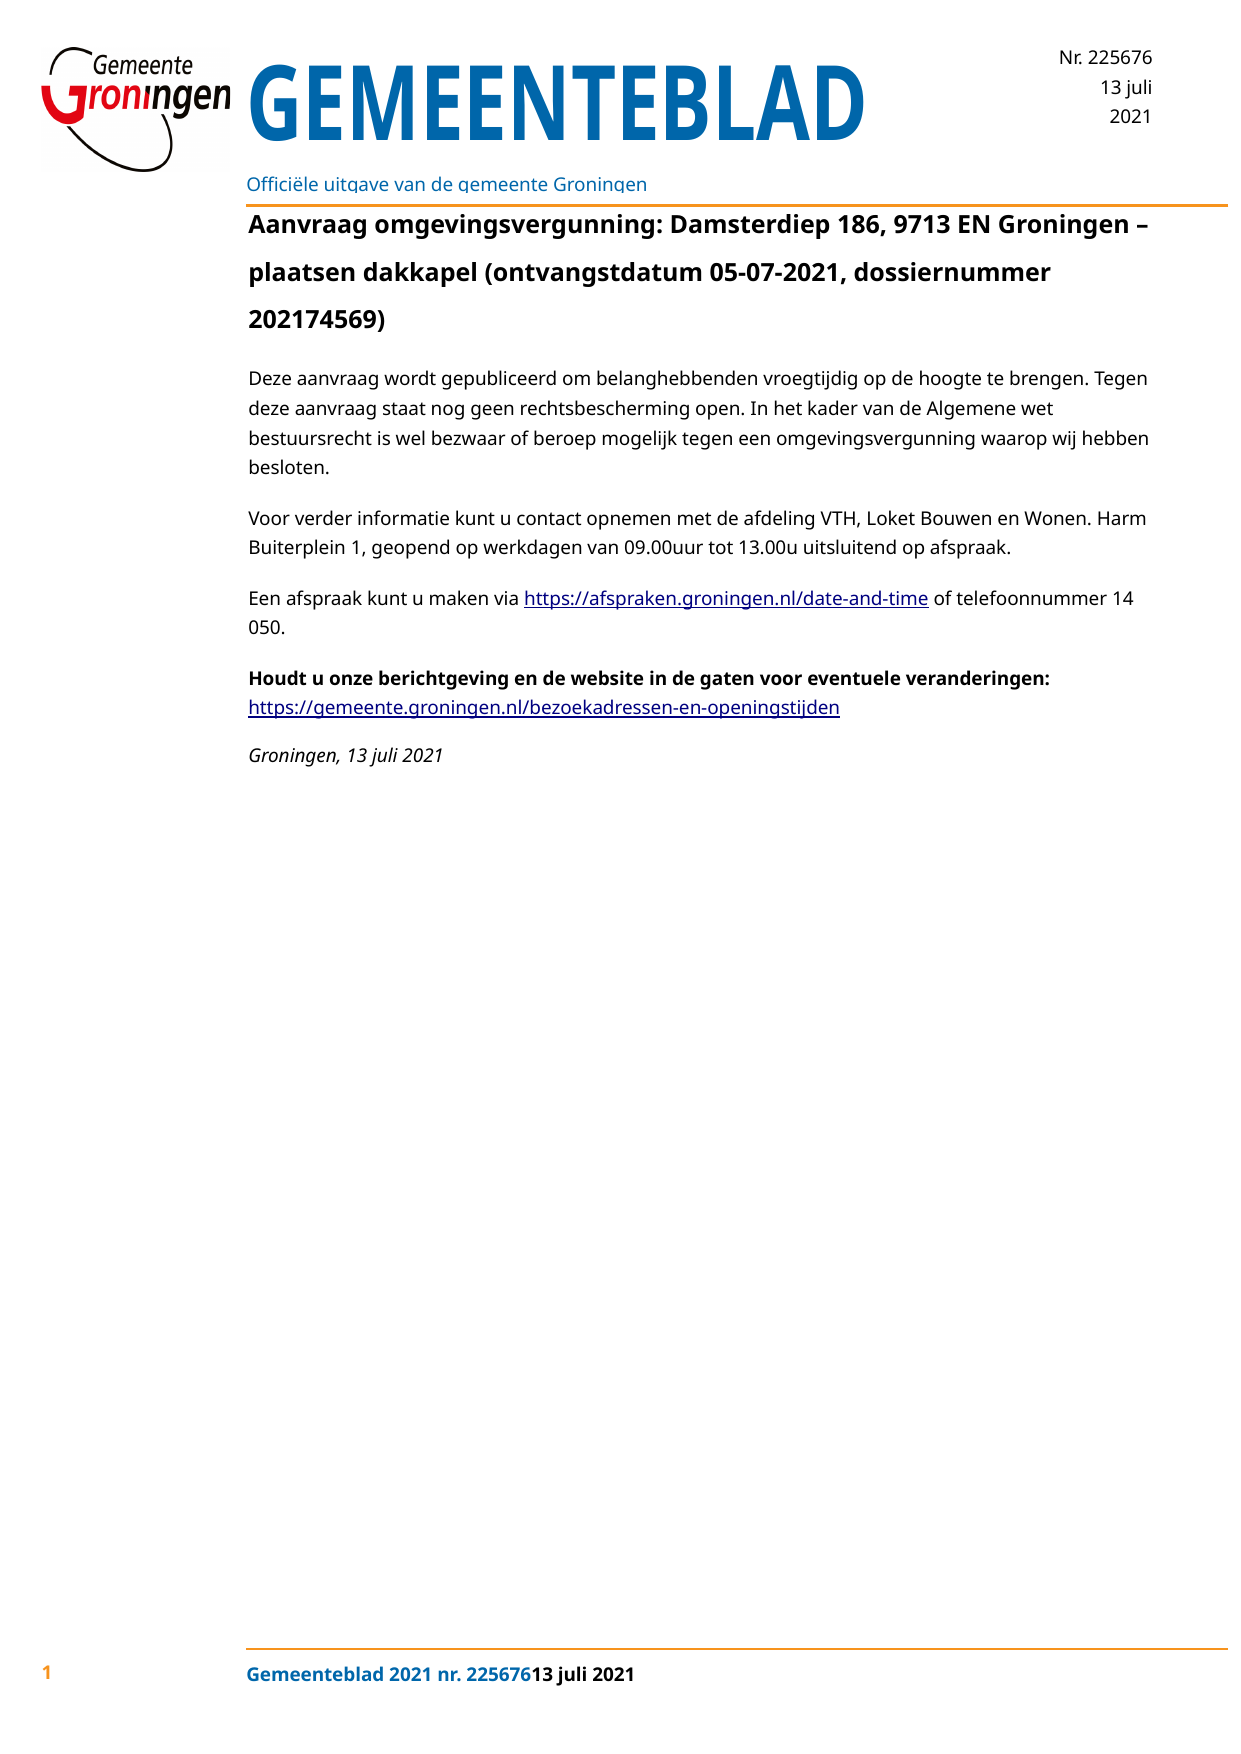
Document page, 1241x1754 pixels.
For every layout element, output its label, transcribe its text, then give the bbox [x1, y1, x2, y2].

text Houdt u onze berichtgeving en de website in de gaten voor eventuele veranderingen: https://gemeente.groningen.nl/bezoekadressen-en-openingstijden [248, 665, 1152, 720]
text Voor verder informatie kunt u contact opnemen met de afdeling VTH, Loket Bouwen en Wonen. Harm Buiterplein 1, geopend op werkdagen van 09.00uur tot 13.00u uitsluitend op afspraak. [248, 505, 1152, 560]
text Deze aanvraag wordt gepubliceerd om belanghebbenden vroegtijdig op de hoogte te brengen. Tegen deze aanvraag staat nog geen rechtsbescherming open. In het kader van de Algemene wet bestuursrecht is wel bezwaar of beroep mogelijk tegen een omgevingsvergunning waarop wij hebben besloten. [248, 366, 1152, 480]
picture [41, 47, 231, 172]
text Groningen, 13 juli 2021 [248, 742, 1152, 768]
text Een afspraak kunt u maken via https://afspraken.groningen.nl/date-and-time of telefoonnummer 14 050. [248, 585, 1152, 640]
text Aanvraag omgevingsvergunning: Damsterdiep 186, 9713 EN Groningen – plaatsen dakkapel (ontvangstdatum 05-07-2021, dossiernummer 202174569) [248, 207, 1152, 336]
